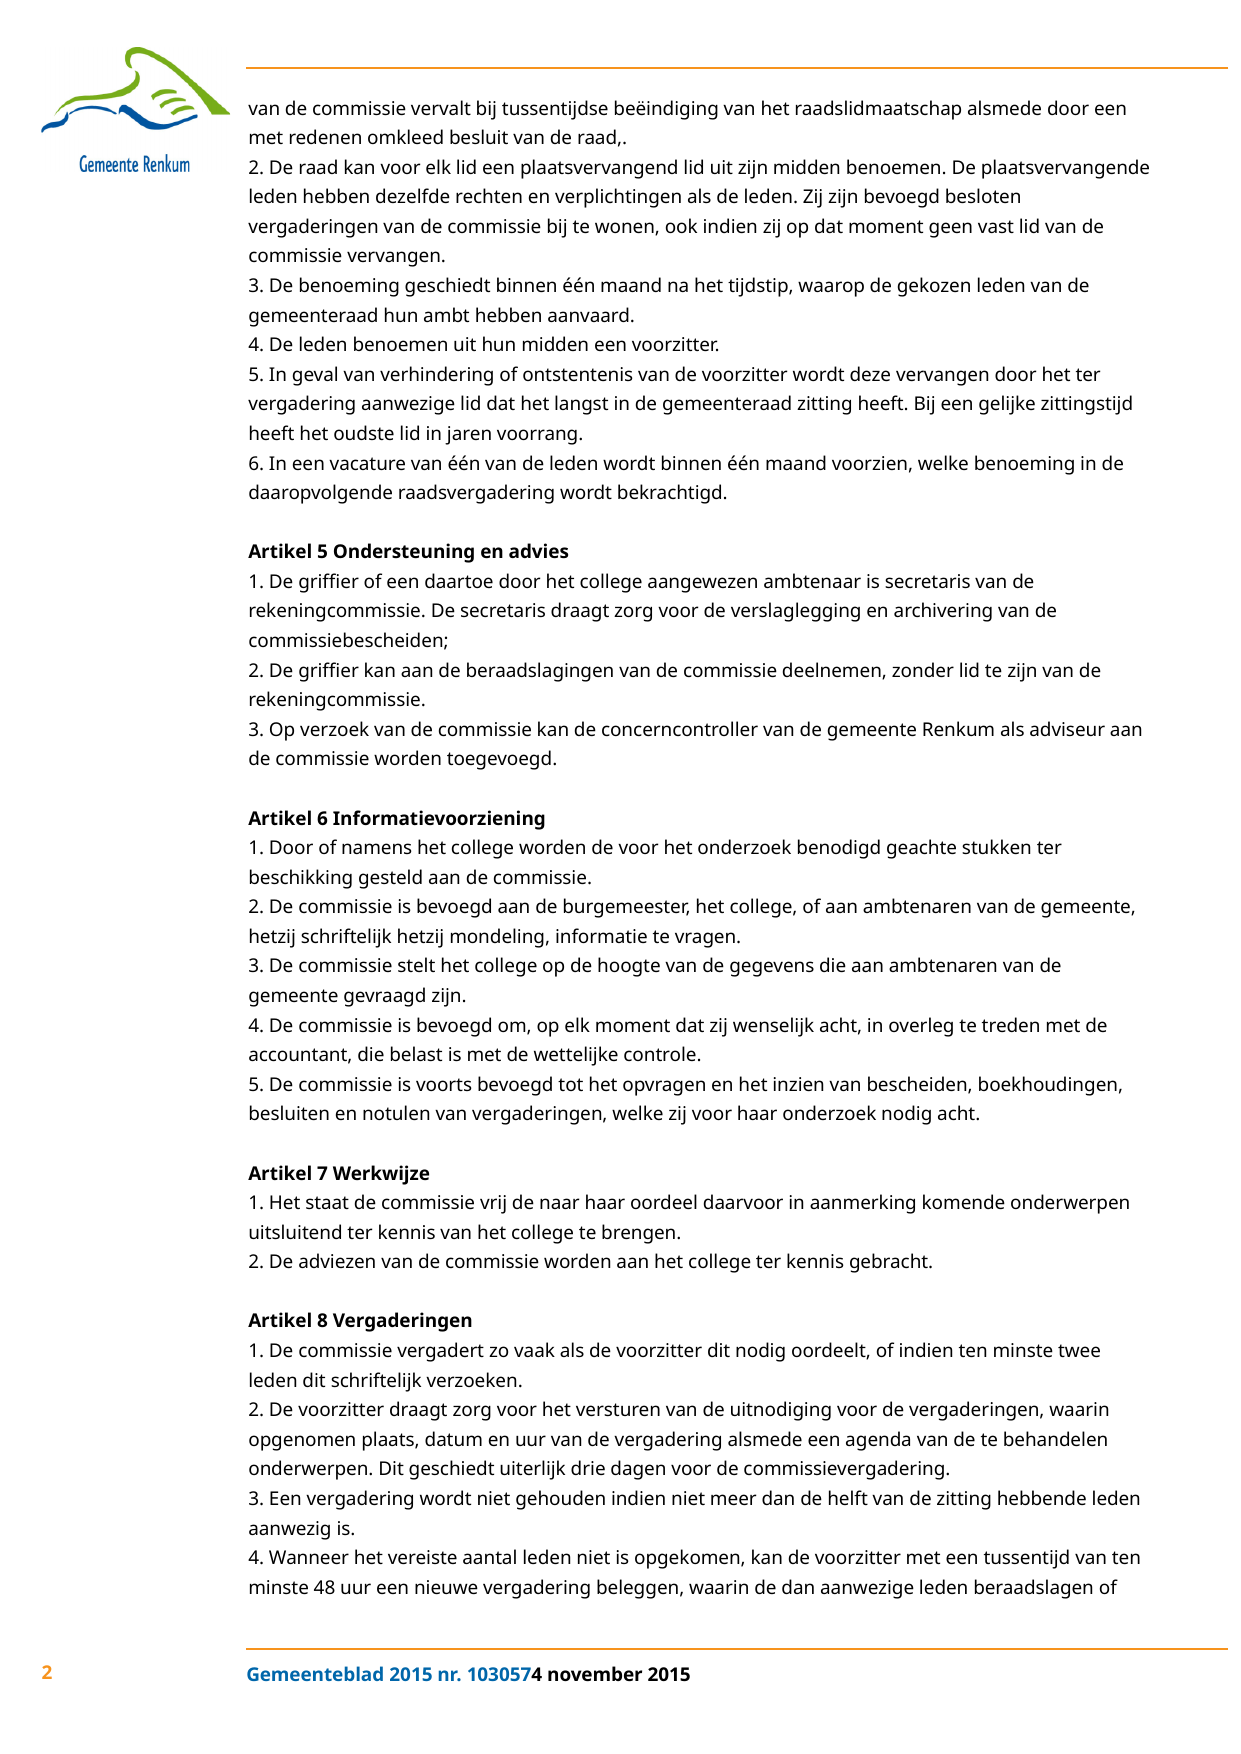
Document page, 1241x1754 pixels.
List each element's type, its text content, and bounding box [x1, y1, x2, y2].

text 1. Het staat de commissie vrij de naar haar oordeel daarvoor in aanmerking komende onderwerpen uitsluitend ter kennis van het college te brengen. [248, 1189, 1152, 1245]
text Artikel 8 Vergaderingen [248, 1308, 1152, 1333]
text 3. De benoeming geschiedt binnen één maand na het tijdstip, waarop de gekozen leden van de gemeenteraad hun ambt hebben aanvaard. [248, 272, 1152, 328]
text 2. De raad kan voor elk lid een plaatsvervangend lid uit zijn midden benoemen. De plaatsvervangende leden hebben dezelfde rechten en verplichtingen als de leden. Zij zijn bevoegd besloten vergaderingen van de commissie bij te wonen, ook indien zij op dat moment geen vast lid van de commissie vervangen. [248, 154, 1152, 268]
text 1. Door of namens het college worden de voor het onderzoek benodigd geachte stukken ter beschikking gesteld aan de commissie. [248, 834, 1152, 890]
text 3. De commissie stelt het college op de hoogte van de gegevens die aan ambtenaren van de gemeente gevraagd zijn. [248, 953, 1152, 1008]
text 1. De griffier of een daartoe door het college aangewezen ambtenaar is secretaris van de rekeningcommissie. De secretaris draagt zorg voor de verslaglegging en archivering van de commissiebescheiden; [248, 568, 1152, 653]
picture [41, 47, 231, 172]
text 2. De griffier kan aan de beraadslagingen van de commissie deelnemen, zonder lid te zijn van de rekeningcommissie. [248, 657, 1152, 712]
text 6. In een vacature van één van de leden wordt binnen één maand voorzien, welke benoeming in de daaropvolgende raadsvergadering wordt bekrachtigd. [248, 450, 1152, 505]
text 4. De commissie is bevoegd om, op elk moment dat zij wenselijk acht, in overleg te treden met de accountant, die belast is met de wettelijke controle. [248, 1012, 1152, 1067]
text 3. Op verzoek van de commissie kan de concerncontroller van de gemeente Renkum als adviseur aan de commissie worden toegevoegd. [248, 716, 1152, 771]
text 2. De adviezen van de commissie worden aan het college ter kennis gebracht. [248, 1248, 1152, 1274]
text 2. De commissie is bevoegd aan de burgemeester, het college, of aan ambtenaren van de gemeente, hetzij schriftelijk hetzij mondeling, informatie te vragen. [248, 893, 1152, 949]
text 3. Een vergadering wordt niet gehouden indien niet meer dan de helft van de zitting hebbende leden aanwezig is. [248, 1485, 1152, 1541]
text Artikel 7 Werkwijze [248, 1160, 1152, 1186]
text 4. De leden benoemen uit hun midden een voorzitter. [248, 331, 1152, 357]
text 5. De commissie is voorts bevoegd tot het opvragen en het inzien van bescheiden, boekhoudingen, besluiten en notulen van vergaderingen, welke zij voor haar onderzoek nodig acht. [248, 1071, 1152, 1126]
text 5. In geval van verhindering of ontstentenis van de voorzitter wordt deze vervangen door het ter vergadering aanwezige lid dat het langst in de gemeenteraad zitting heeft. Bij een gelijke zittingstijd heeft het oudste lid in jaren voorrang. [248, 361, 1152, 446]
text Artikel 6 Informatievoorziening [248, 805, 1152, 831]
text 2. De voorzitter draagt zorg voor het versturen van de uitnodiging voor de vergaderingen, waarin opgenomen plaats, datum en uur van de vergadering alsmede een agenda van de te behandelen onderwerpen. Dit geschiedt uiterlijk drie dagen voor de commissievergadering. [248, 1396, 1152, 1481]
text 4. Wanneer het vereiste aantal leden niet is opgekomen, kan de voorzitter met een tussentijd van ten minste 48 uur een nieuwe vergadering beleggen, waarin de dan aanwezige leden beraadslagen of [248, 1544, 1152, 1600]
text Artikel 5 Ondersteuning en advies [248, 538, 1152, 564]
text 1. De commissie vergadert zo vaak als de voorzitter dit nodig oordeelt, of indien ten minste twee leden dit schriftelijk verzoeken. [248, 1337, 1152, 1393]
text van de commissie vervalt bij tussentijdse beëindiging van het raadslidmaatschap alsmede door een met redenen omkleed besluit van de raad,. [248, 95, 1152, 150]
